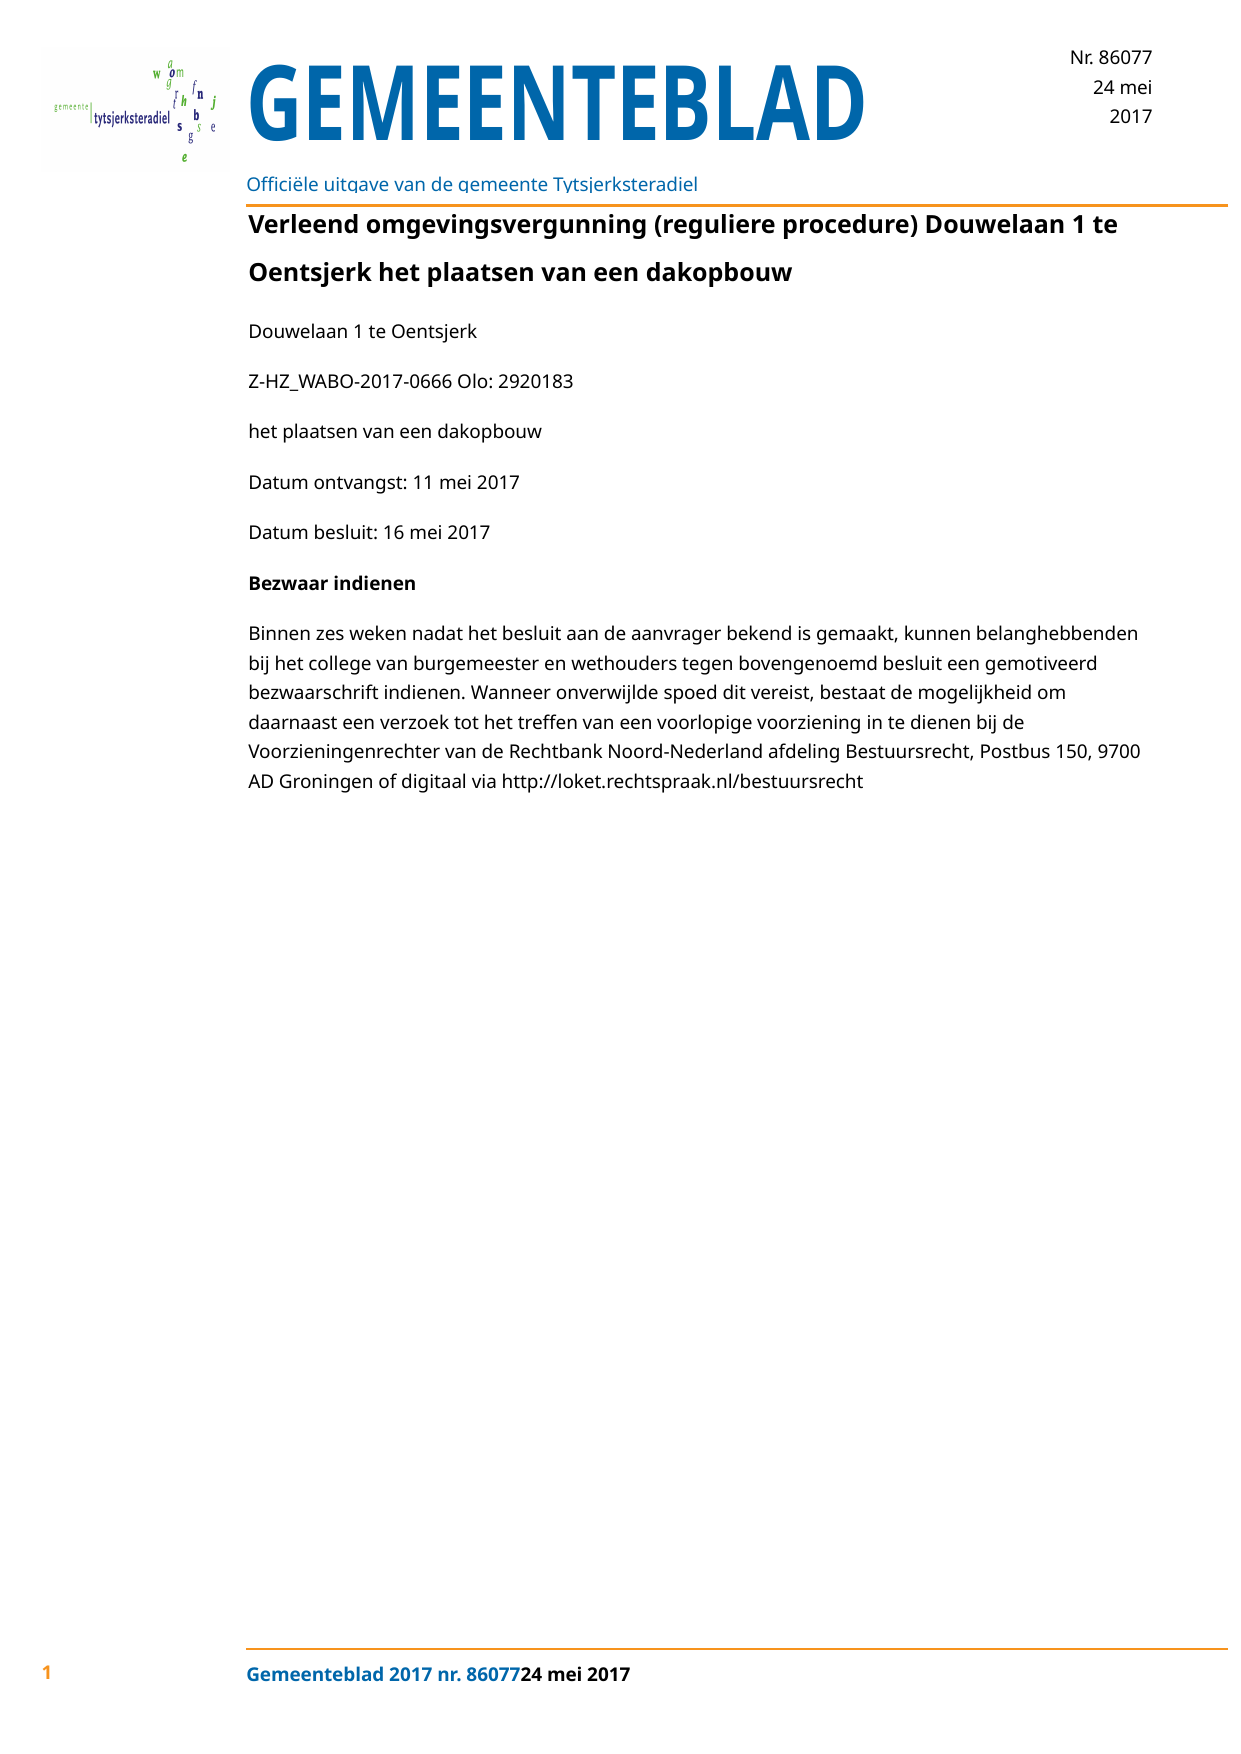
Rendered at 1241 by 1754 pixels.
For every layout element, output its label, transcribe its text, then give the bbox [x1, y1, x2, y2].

text Douwelaan 1 te Oentsjerk [248, 318, 1152, 344]
text Binnen zes weken nadat het besluit aan de aanvrager bekend is gemaakt, kunnen belanghebbenden bij het college van burgemeester en wethouders tegen bovengenoemd besluit een gemotiveerd bezwaarschrift indienen. Wanneer onverwijlde spoed dit vereist, bestaat de mogelijkheid om daarnaast een verzoek tot het treffen van een voorlopige voorziening in te dienen bij de Voorzieningenrechter van de Rechtbank Noord-Nederland afdeling Bestuursrecht, Postbus 150, 9700 AD Groningen of digitaal via http://loket.rechtspraak.nl/bestuursrecht [248, 620, 1152, 794]
text Verleend omgevingsvergunning (reguliere procedure) Douwelaan 1 te Oentsjerk het plaatsen van een dakopbouw [248, 207, 1152, 288]
text Z-HZ_WABO-2017-0666 Olo: 2920183 [248, 368, 1152, 394]
text Datum ontvangst: 11 mei 2017 [248, 469, 1152, 495]
picture [41, 47, 231, 172]
text Datum besluit: 16 mei 2017 [248, 519, 1152, 545]
text Bezwaar indienen [248, 570, 1152, 596]
text het plaatsen van een dakopbouw [248, 419, 1152, 444]
